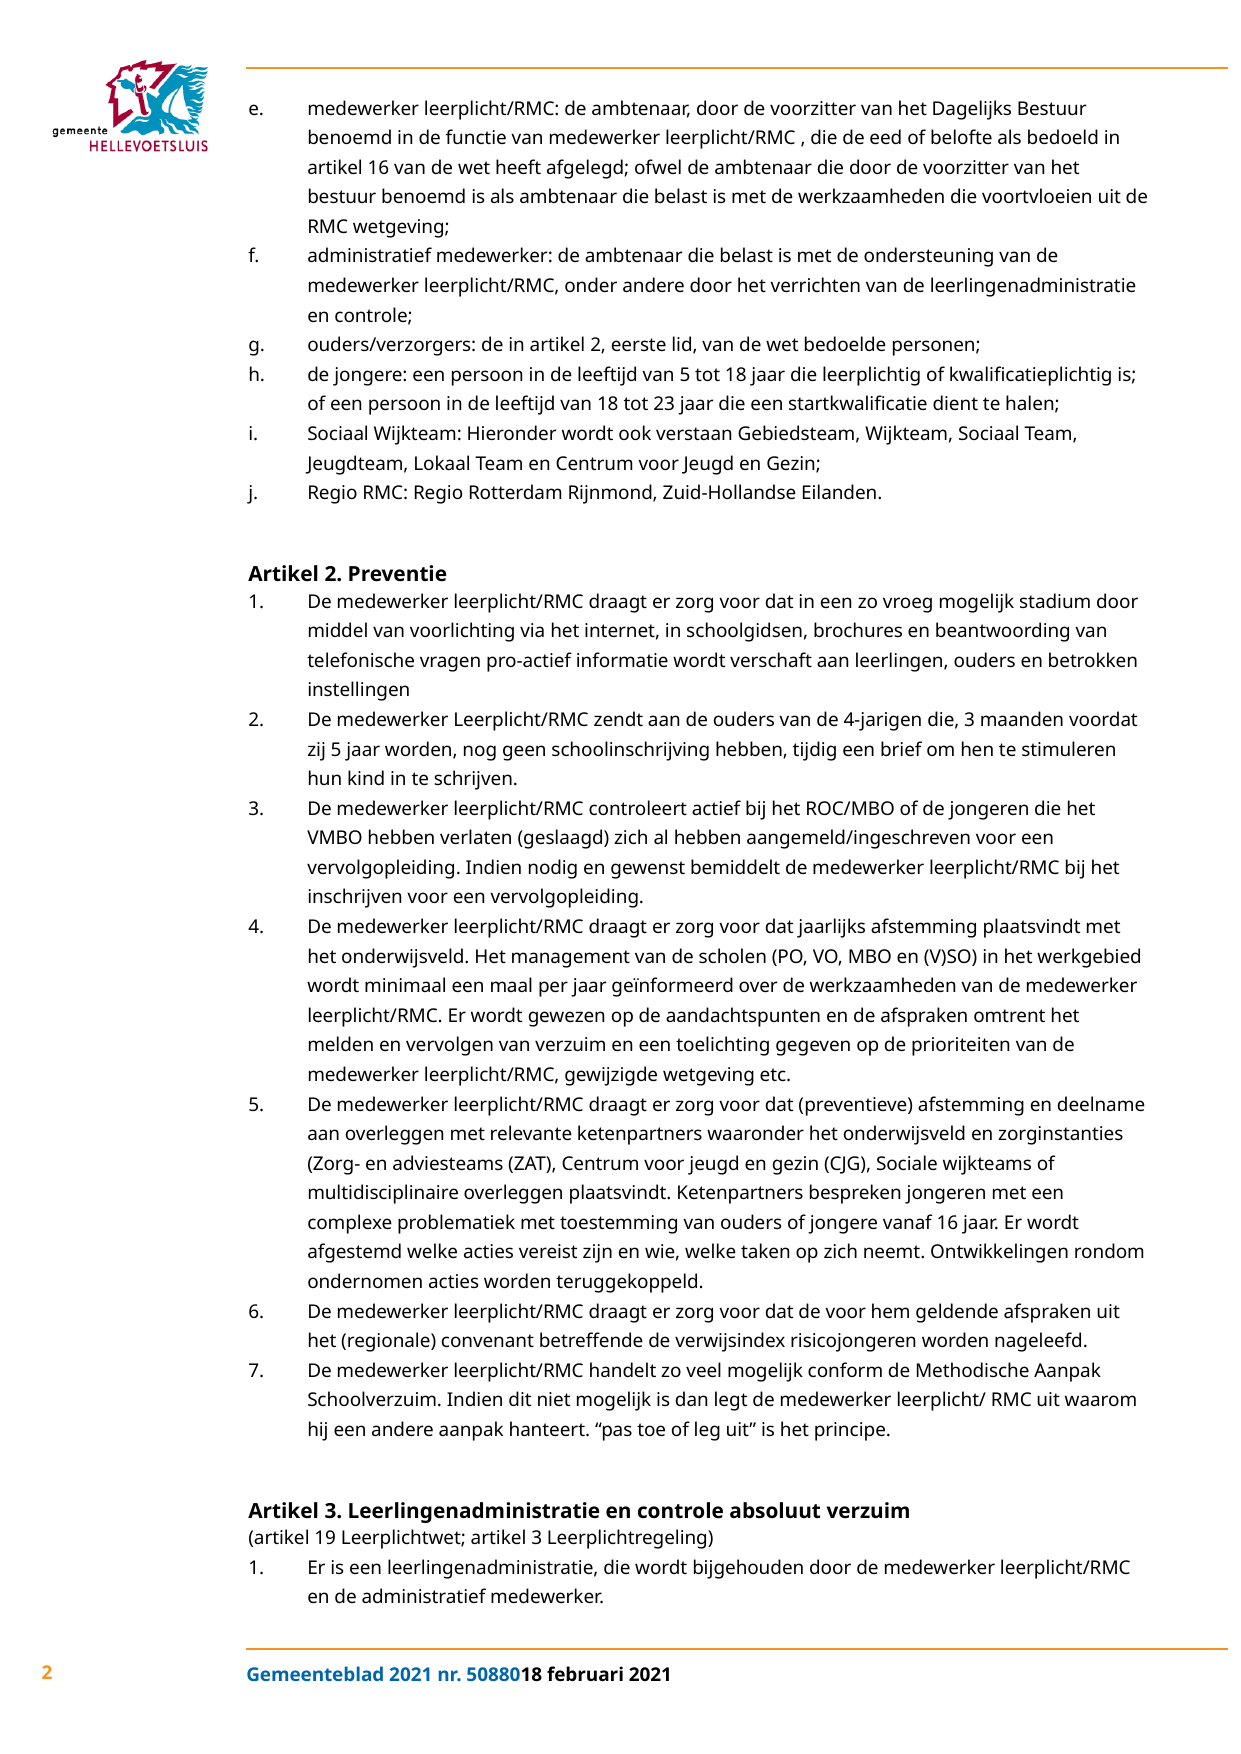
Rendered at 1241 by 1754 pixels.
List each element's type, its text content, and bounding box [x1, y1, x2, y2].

text (artikel 19 Leerplichtwet; artikel 3 Leerplichtregeling) [248, 1524, 1152, 1550]
list Sociaal Wijkteam: Hieronder wordt ook verstaan Gebiedsteam, Wijkteam, Sociaal Team, Jeugdteam, Lokaal Team en Centrum voor Jeugd en Gezin; [248, 420, 1152, 476]
text Artikel 2. Preventie [248, 559, 1152, 588]
list De medewerker leerplicht/RMC draagt er zorg voor dat in een zo vroeg mogelijk stadium door middel van voorlichting via het internet, in schoolgidsen, brochures en beantwoording van telefonische vragen pro-actief informatie wordt verschaft aan leerlingen, ouders en betrokken instellingen [248, 588, 1152, 702]
list Er is een leerlingenadministratie, die wordt bijgehouden door de medewerker leerplicht/RMC en de administratief medewerker. [248, 1554, 1152, 1609]
list De medewerker leerplicht/RMC draagt er zorg voor dat jaarlijks afstemming plaatsvindt met het onderwijsveld. Het management van de scholen (PO, VO, MBO en (V)SO) in het werkgebied wordt minimaal een maal per jaar geïnformeerd over de werkzaamheden van de medewerker leerplicht/RMC. Er wordt gewezen op de aandachtspunten en de afspraken omtrent het melden en vervolgen van verzuim en een toelichting gegeven op de prioriteiten van de medewerker leerplicht/RMC, gewijzigde wetgeving etc. [248, 913, 1152, 1087]
list ouders/verzorgers: de in artikel 2, eerste lid, van de wet bedoelde personen; [248, 331, 1152, 357]
list De medewerker Leerplicht/RMC zendt aan de ouders van de 4-jarigen die, 3 maanden voordat zij 5 jaar worden, nog geen schoolinschrijving hebben, tijdig een brief om hen te stimuleren hun kind in te schrijven. [248, 706, 1152, 791]
list Regio RMC: Regio Rotterdam Rijnmond, Zuid-Hollandse Eilanden. [248, 479, 1152, 505]
list De medewerker leerplicht/RMC draagt er zorg voor dat de voor hem geldende afspraken uit het (regionale) convenant betreffende de verwijsindex risicojongeren worden nageleefd. [248, 1298, 1152, 1353]
list De medewerker leerplicht/RMC handelt zo veel mogelijk conform de Methodische Aanpak Schoolverzuim. Indien dit niet mogelijk is dan legt de medewerker leerplicht/ RMC uit waarom hij een andere aanpak hanteert. “pas toe of leg uit” is het principe. [248, 1357, 1152, 1442]
list medewerker leerplicht/RMC: de ambtenaar, door de voorzitter van het Dagelijks Bestuur benoemd in de functie van medewerker leerplicht/RMC , die de eed of belofte als bedoeld in artikel 16 van de wet heeft afgelegd; ofwel de ambtenaar die door de voorzitter van het bestuur benoemd is als ambtenaar die belast is met de werkzaamheden die voortvloeien uit de RMC wetgeving; [248, 95, 1152, 239]
text Artikel 3. Leerlingenadministratie en controle absoluut verzuim [248, 1496, 1152, 1524]
list administratief medewerker: de ambtenaar die belast is met de ondersteuning van de medewerker leerplicht/RMC, onder andere door het verrichten van de leerlingenadministratie en controle; [248, 243, 1152, 328]
list De medewerker leerplicht/RMC draagt er zorg voor dat (preventieve) afstemming en deelname aan overleggen met relevante ketenpartners waaronder het onderwijsveld en zorginstanties (Zorg- en adviesteams (ZAT), Centrum voor jeugd en gezin (CJG), Sociale wijkteams of multidisciplinaire overleggen plaatsvindt. Ketenpartners bespreken jongeren met een complexe problematiek met toestemming van ouders of jongere vanaf 16 jaar. Er wordt afgestemd welke acties vereist zijn en wie, welke taken op zich neemt. Ontwikkelingen rondom ondernomen acties worden teruggekoppeld. [248, 1091, 1152, 1294]
picture [41, 47, 231, 172]
list De medewerker leerplicht/RMC controleert actief bij het ROC/MBO of de jongeren die het VMBO hebben verlaten (geslaagd) zich al hebben aangemeld/ingeschreven voor een vervolgopleiding. Indien nodig en gewenst bemiddelt de medewerker leerplicht/RMC bij het inschrijven voor een vervolgopleiding. [248, 795, 1152, 909]
list de jongere: een persoon in de leeftijd van 5 tot 18 jaar die leerplichtig of kwalificatieplichtig is; of een persoon in de leeftijd van 18 tot 23 jaar die een startkwalificatie dient te halen; [248, 361, 1152, 416]
